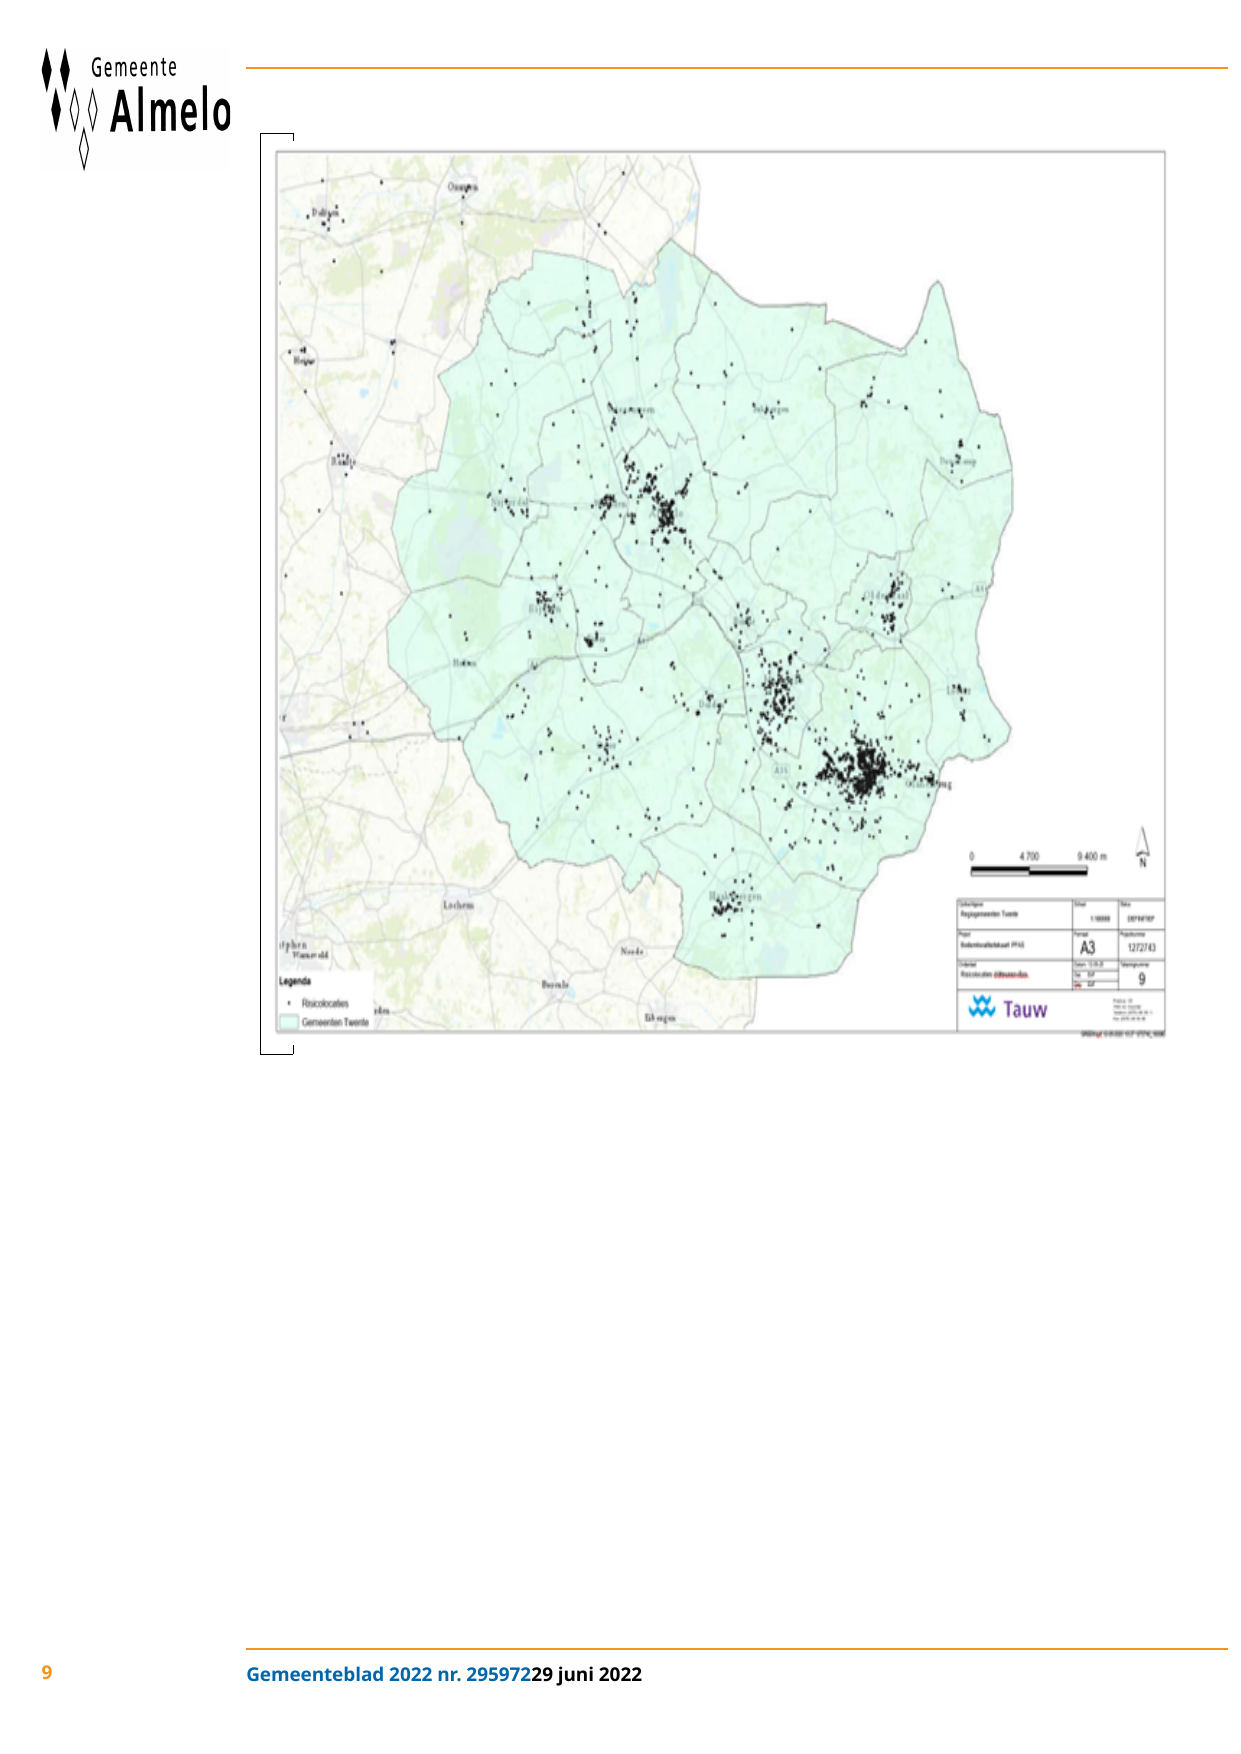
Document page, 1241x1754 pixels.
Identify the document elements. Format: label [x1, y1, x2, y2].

picture [41, 47, 231, 172]
picture [268, 141, 1173, 1045]
